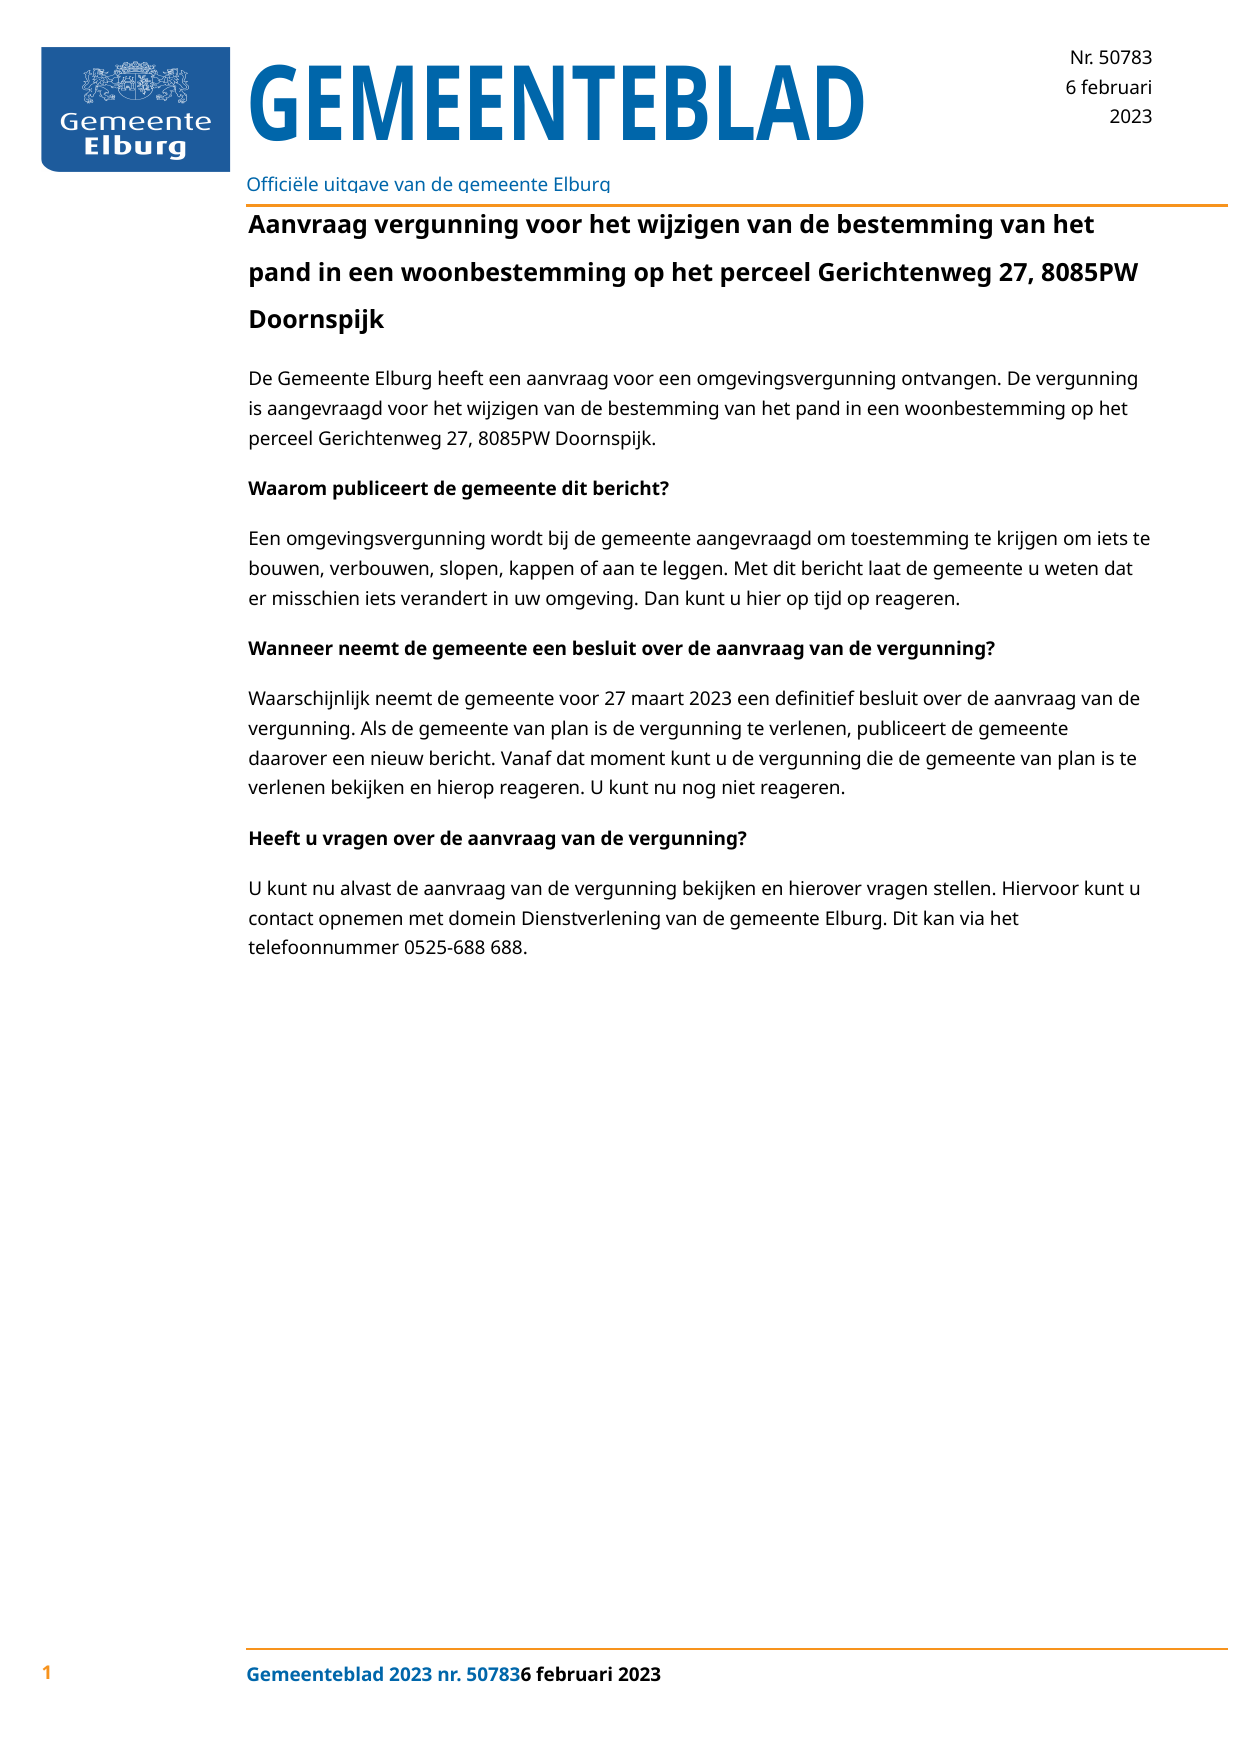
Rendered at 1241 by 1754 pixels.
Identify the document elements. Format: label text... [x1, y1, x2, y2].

text U kunt nu alvast de aanvraag van de vergunning bekijken en hierover vragen stellen. Hiervoor kunt u contact opnemen met domein Dienstverlening van de gemeente Elburg. Dit kan via het telefoonnummer 0525-688 688. [248, 875, 1152, 960]
picture [41, 47, 231, 172]
text Waarom publiceert de gemeente dit bericht? [248, 475, 1152, 501]
text De Gemeente Elburg heeft een aanvraag voor een omgevingsvergunning ontvangen. De vergunning is aangevraagd voor het wijzigen van de bestemming van het pand in een woonbestemming op het perceel Gerichtenweg 27, 8085PW Doornspijk. [248, 366, 1152, 450]
text Een omgevingsvergunning wordt bij de gemeente aangevraagd om toestemming te krijgen om iets te bouwen, verbouwen, slopen, kappen of aan te leggen. Met dit bericht laat de gemeente u weten dat er misschien iets verandert in uw omgeving. Dan kunt u hier op tijd op reageren. [248, 526, 1152, 610]
text Heeft u vragen over de aanvraag van de vergunning? [248, 825, 1152, 850]
text Waarschijnlijk neemt de gemeente voor 27 maart 2023 een definitief besluit over de aanvraag van de vergunning. Als de gemeente van plan is de vergunning te verlenen, publiceert de gemeente daarover een nieuw bericht. Vanaf dat moment kunt u de vergunning die de gemeente van plan is te verlenen bekijken en hierop reageren. U kunt nu nog niet reageren. [248, 686, 1152, 800]
text Aanvraag vergunning voor het wijzigen van de bestemming van het pand in een woonbestemming op het perceel Gerichtenweg 27, 8085PW Doornspijk [248, 207, 1152, 336]
text Wanneer neemt de gemeente een besluit over de aanvraag van de vergunning? [248, 635, 1152, 661]
